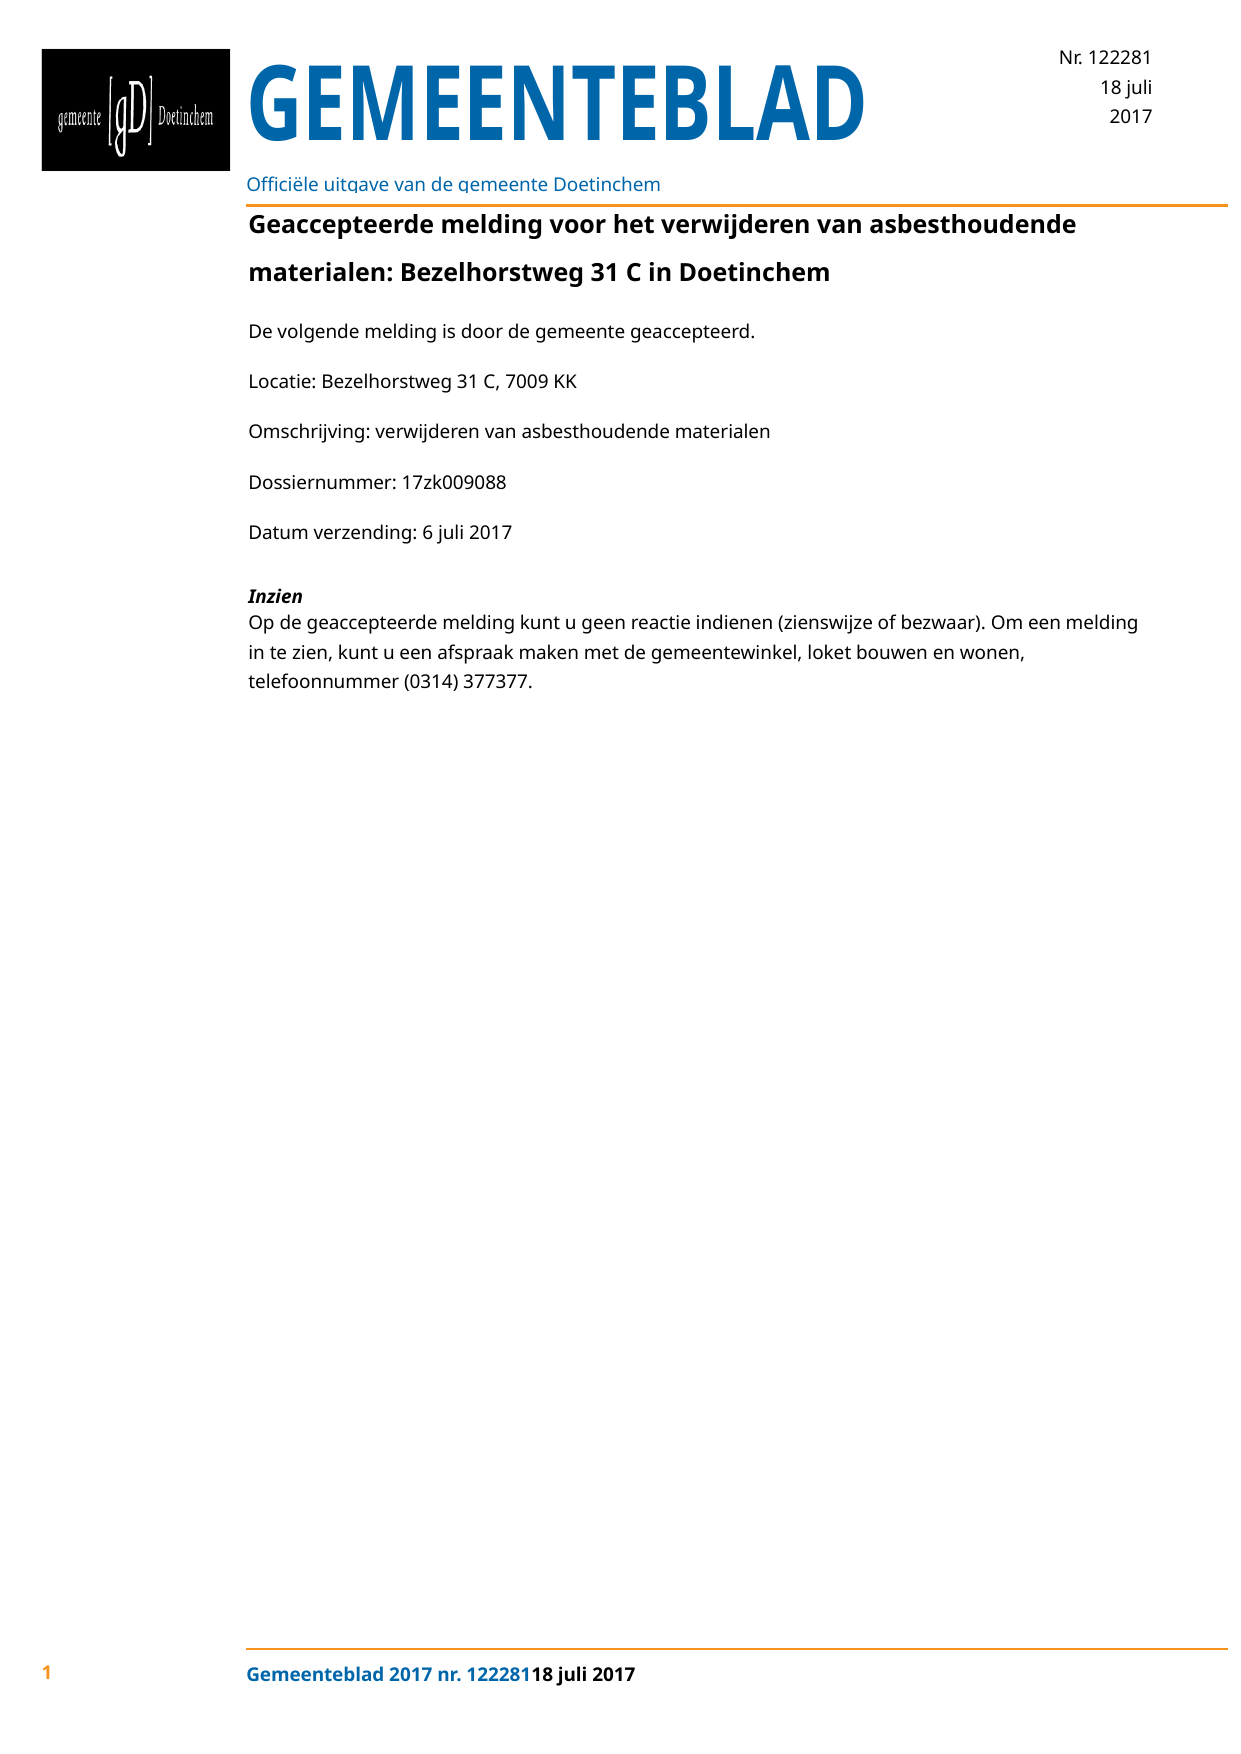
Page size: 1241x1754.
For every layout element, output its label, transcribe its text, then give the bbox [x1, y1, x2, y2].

text Datum verzending: 6 juli 2017 [248, 519, 1152, 545]
text Op de geaccepteerde melding kunt u geen reactie indienen (zienswijze of bezwaar). Om een melding in te zien, kunt u een afspraak maken met de gemeentewinkel, loket bouwen en wonen, telefoonnummer (0314) 377377. [248, 609, 1152, 694]
text De volgende melding is door de gemeente geaccepteerd. [248, 318, 1152, 344]
text Locatie: Bezelhorstweg 31 C, 7009 KK [248, 368, 1152, 394]
text Inzien [248, 583, 1152, 609]
text Geaccepteerde melding voor het verwijderen van asbesthoudende materialen: Bezelhorstweg 31 C in Doetinchem [248, 207, 1152, 288]
text Dossiernummer: 17zk009088 [248, 469, 1152, 495]
text Omschrijving: verwijderen van asbesthoudende materialen [248, 419, 1152, 444]
picture [41, 47, 231, 172]
